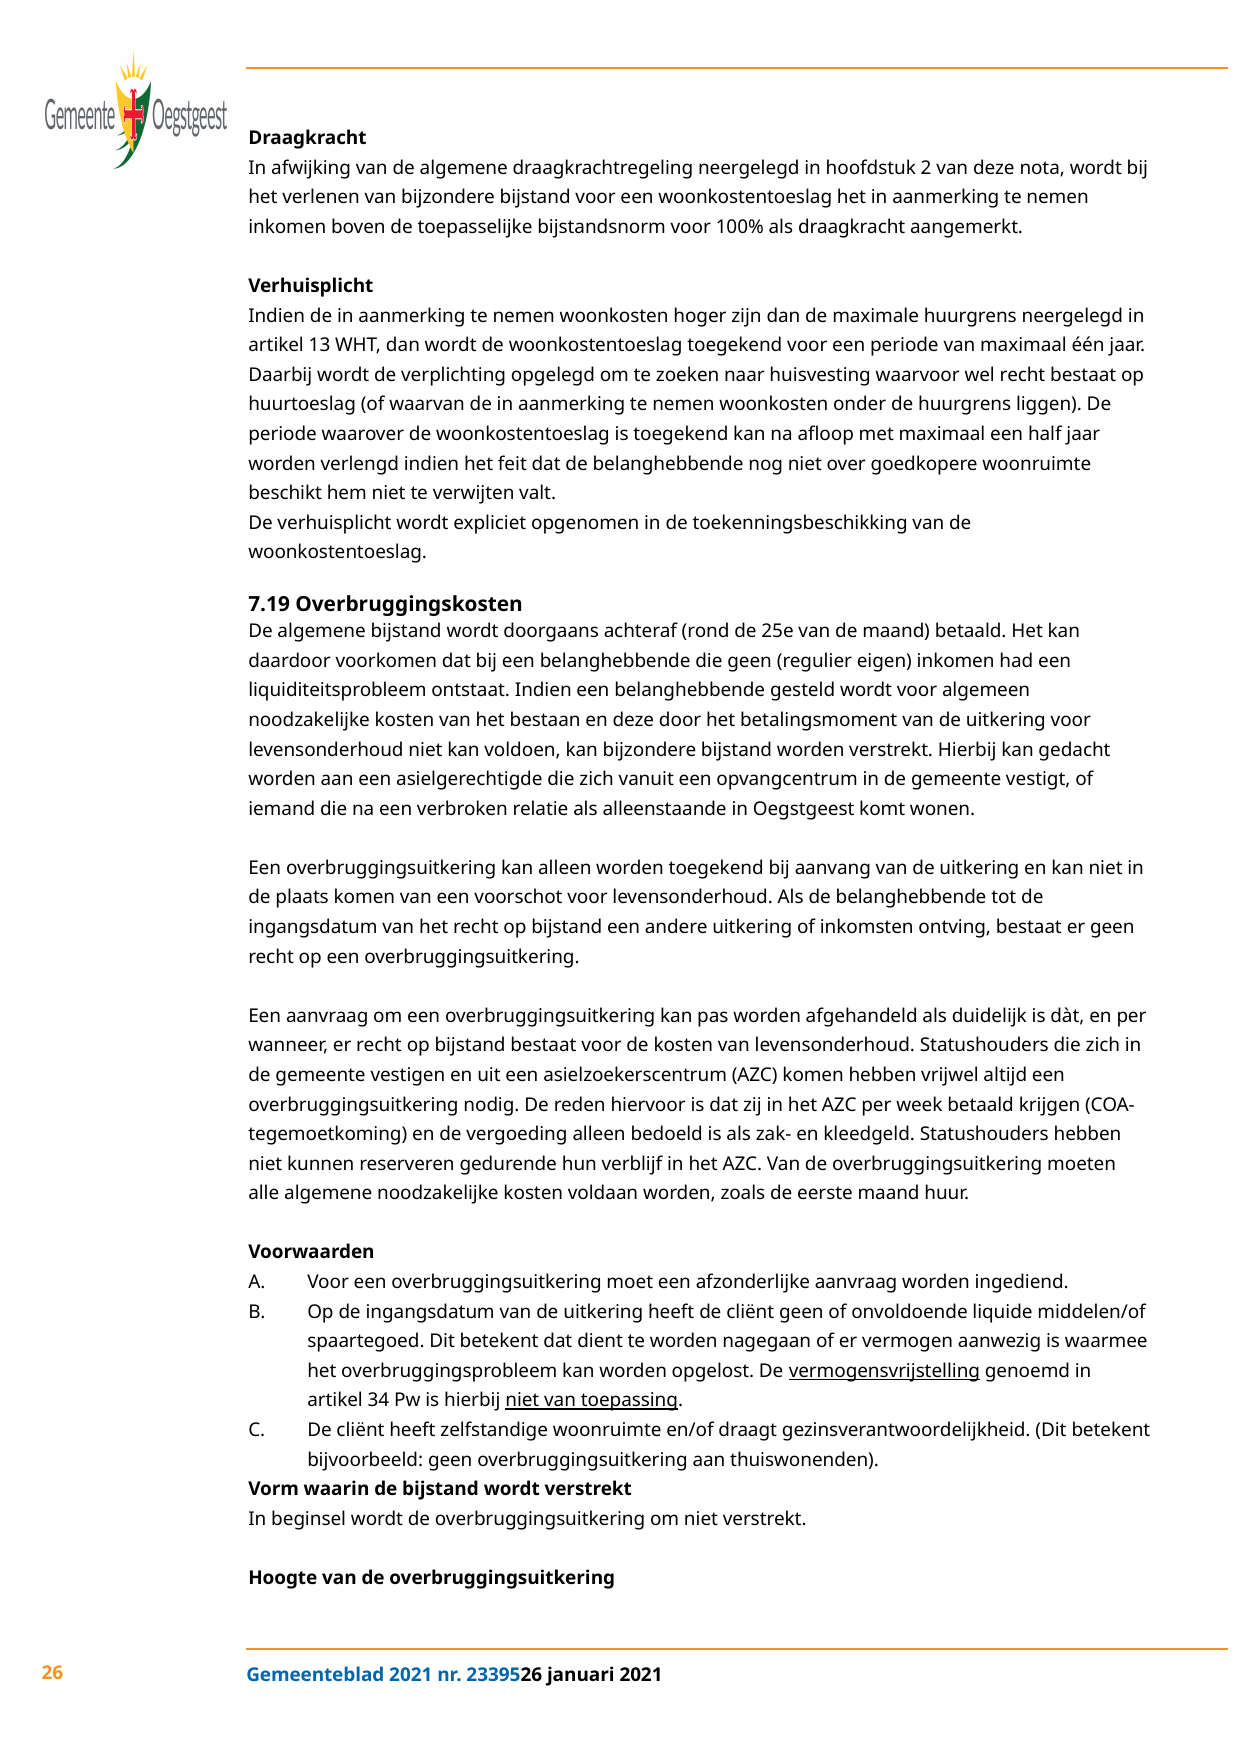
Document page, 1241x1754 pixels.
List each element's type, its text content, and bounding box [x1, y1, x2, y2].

text De verhuisplicht wordt expliciet opgenomen in de toekenningsbeschikking van de woonkostentoeslag. [248, 509, 1152, 564]
text In beginsel wordt de overbruggingsuitkering om niet verstrekt. [248, 1505, 1152, 1531]
text Hoogte van de overbruggingsuitkering [248, 1564, 1152, 1590]
list De cliënt heeft zelfstandige woonruimte en/of draagt gezinsverantwoordelijkheid. (Dit betekent bijvoorbeeld: geen overbruggingsuitkering aan thuiswonenden). [248, 1416, 1152, 1471]
list Voor een overbruggingsuitkering moet een afzonderlijke aanvraag worden ingediend. [248, 1268, 1152, 1294]
text Verhuisplicht [248, 272, 1152, 298]
text Indien de in aanmerking te nemen woonkosten hoger zijn dan de maximale huurgrens neergelegd in artikel 13 WHT, dan wordt de woonkostentoeslag toegekend voor een periode van maximaal één jaar. Daarbij wordt de verplichting opgelegd om te zoeken naar huisvesting waarvoor wel recht bestaat op huurtoeslag (of waarvan de in aanmerking te nemen woonkosten onder de huurgrens liggen). De periode waarover de woonkostentoeslag is toegekend kan na afloop met maximaal een half jaar worden verlengd indien het feit dat de belanghebbende nog niet over goedkopere woonruimte beschikt hem niet te verwijten valt. [248, 302, 1152, 505]
list Op de ingangsdatum van de uitkering heeft de cliënt geen of onvoldoende liquide middelen/of spaartegoed. Dit betekent dat dient te worden nagegaan of er vermogen aanwezig is waarmee het overbruggingsprobleem kan worden opgelost. De vermogensvrijstelling genoemd in artikel 34 Pw is hierbij niet van toepassing. [248, 1298, 1152, 1412]
text Vorm waarin de bijstand wordt verstrekt [248, 1475, 1152, 1501]
text In afwijking van de algemene draagkrachtregeling neergelegd in hoofdstuk 2 van deze nota, wordt bij het verlenen van bijzondere bijstand voor een woonkostentoeslag het in aanmerking te nemen inkomen boven de toepasselijke bijstandsnorm voor 100% als draagkracht aangemerkt. [248, 154, 1152, 239]
text 7.19 Overbruggingskosten [248, 589, 1152, 617]
text Voorwaarden [248, 1239, 1152, 1264]
text Een overbruggingsuitkering kan alleen worden toegekend bij aanvang van de uitkering en kan niet in de plaats komen van een voorschot voor levensonderhoud. Als de belanghebbende tot de ingangsdatum van het recht op bijstand een andere uitkering of inkomsten ontving, bestaat er geen recht op een overbruggingsuitkering. [248, 854, 1152, 968]
text Draagkracht [248, 124, 1152, 150]
text Een aanvraag om een overbruggingsuitkering kan pas worden afgehandeld als duidelijk is dàt, en per wanneer, er recht op bijstand bestaat voor de kosten van levensonderhoud. Statushouders die zich in de gemeente vestigen en uit een asielzoekerscentrum (AZC) komen hebben vrijwel altijd een overbruggingsuitkering nodig. De reden hiervoor is dat zij in het AZC per week betaald krijgen (COA-tegemoetkoming) en de vergoeding alleen bedoeld is als zak- en kleedgeld. Statushouders hebben niet kunnen reserveren gedurende hun verblijf in het AZC. Van de overbruggingsuitkering moeten alle algemene noodzakelijke kosten voldaan worden, zoals de eerste maand huur. [248, 1002, 1152, 1205]
text De algemene bijstand wordt doorgaans achteraf (rond de 25e van de maand) betaald. Het kan daardoor voorkomen dat bij een belanghebbende die geen (regulier eigen) inkomen had een liquiditeitsprobleem ontstaat. Indien een belanghebbende gesteld wordt voor algemeen noodzakelijke kosten van het bestaan en deze door het betalingsmoment van de uitkering voor levensonderhoud niet kan voldoen, kan bijzondere bijstand worden verstrekt. Hierbij kan gedacht worden aan een asielgerechtigde die zich vanuit een opvangcentrum in de gemeente vestigt, of iemand die na een verbroken relatie als alleenstaande in Oegstgeest komt wonen. [248, 617, 1152, 821]
picture [41, 47, 231, 172]
